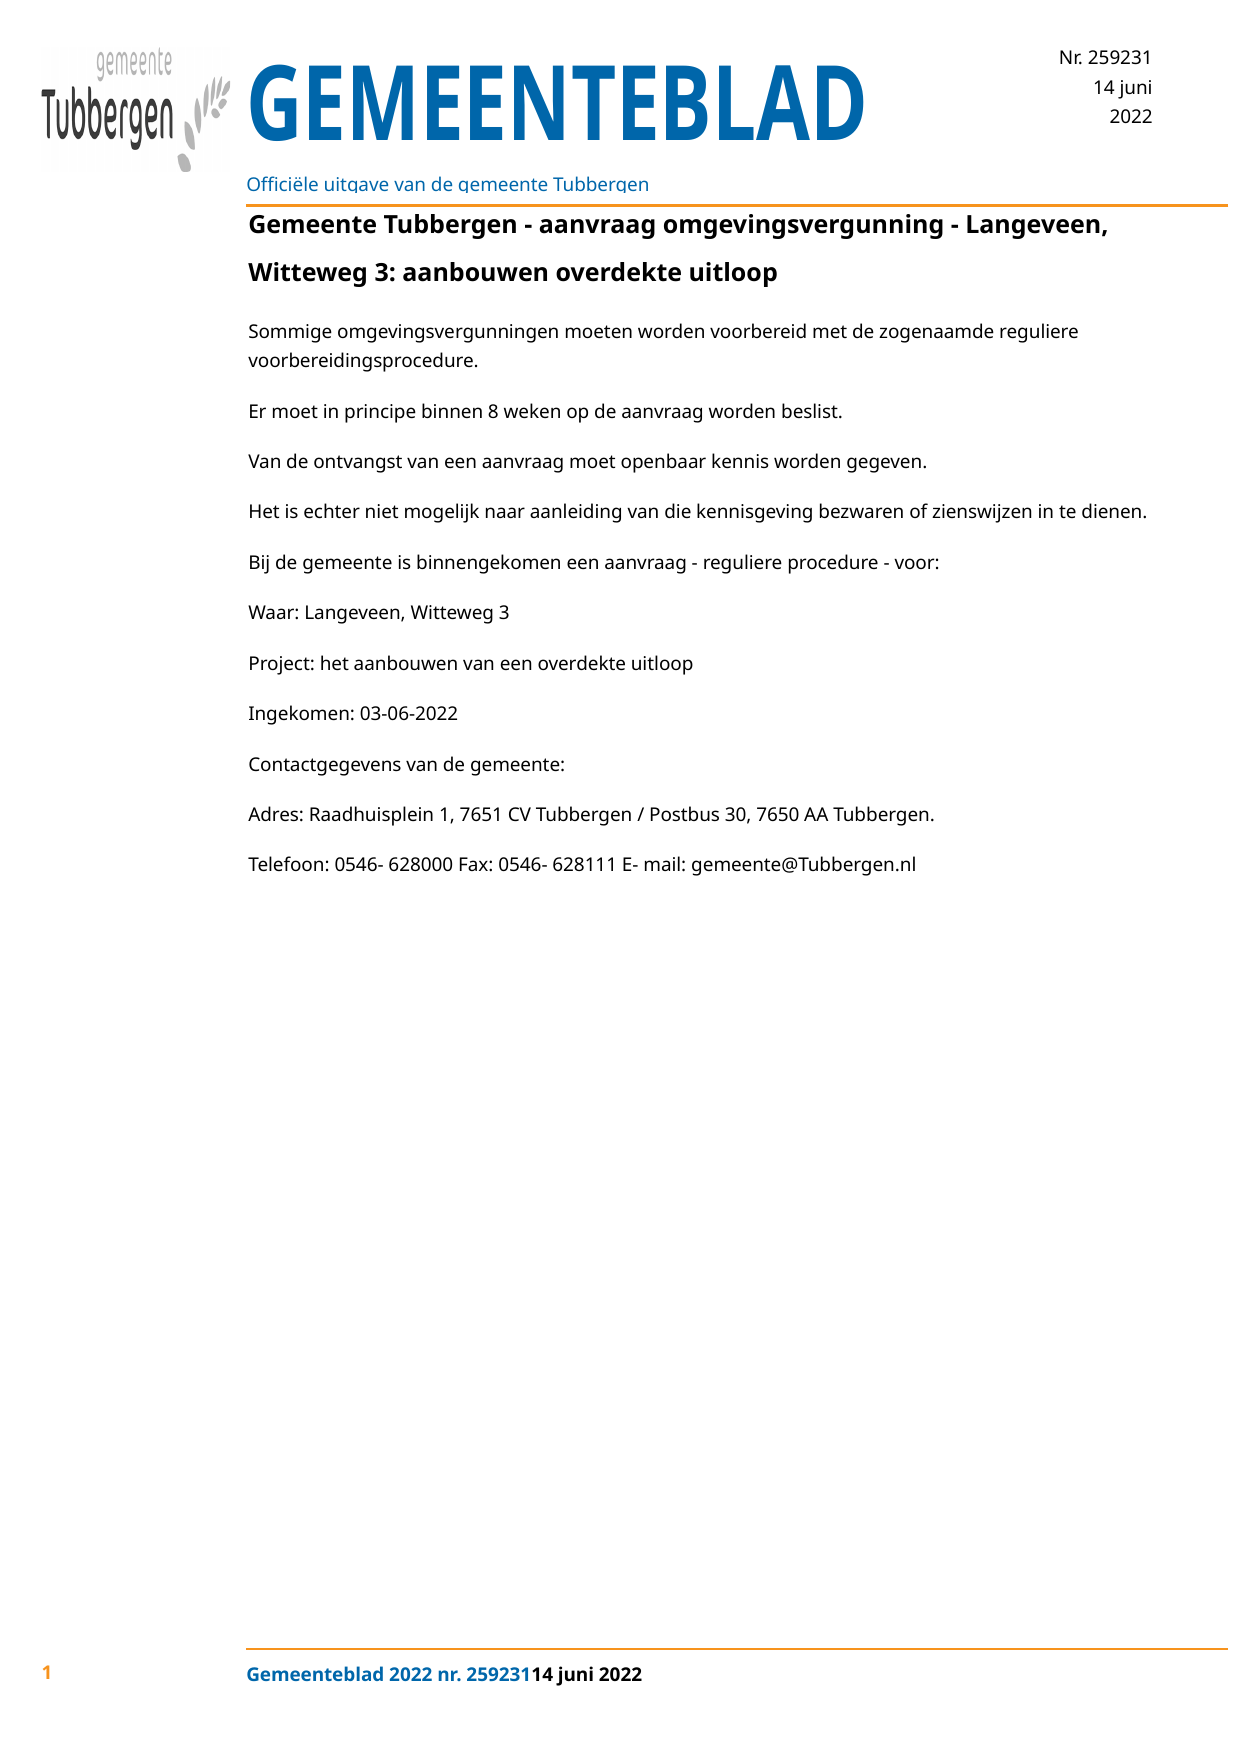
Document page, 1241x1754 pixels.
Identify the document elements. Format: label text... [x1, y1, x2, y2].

text Ingekomen: 03-06-2022 [248, 700, 1152, 726]
text Bij de gemeente is binnengekomen een aanvraag - reguliere procedure - voor: [248, 549, 1152, 575]
text Het is echter niet mogelijk naar aanleiding van die kennisgeving bezwaren of zienswijzen in te dienen. [248, 499, 1152, 524]
text Contactgegevens van de gemeente: [248, 751, 1152, 777]
picture [41, 47, 231, 172]
text Sommige omgevingsvergunningen moeten worden voorbereid met de zogenaamde reguliere voorbereidingsprocedure. [248, 318, 1152, 373]
text Er moet in principe binnen 8 weken op de aanvraag worden beslist. [248, 398, 1152, 424]
text Gemeente Tubbergen - aanvraag omgevingsvergunning - Langeveen, Witteweg 3: aanbouwen overdekte uitloop [248, 207, 1152, 288]
text Telefoon: 0546- 628000 Fax: 0546- 628111 E- mail: gemeente@Tubbergen.nl [248, 852, 1152, 877]
text Van de ontvangst van een aanvraag moet openbaar kennis worden gegeven. [248, 448, 1152, 474]
text Waar: Langeveen, Witteweg 3 [248, 599, 1152, 625]
text Adres: Raadhuisplein 1, 7651 CV Tubbergen / Postbus 30, 7650 AA Tubbergen. [248, 801, 1152, 827]
text Project: het aanbouwen van een overdekte uitloop [248, 650, 1152, 676]
